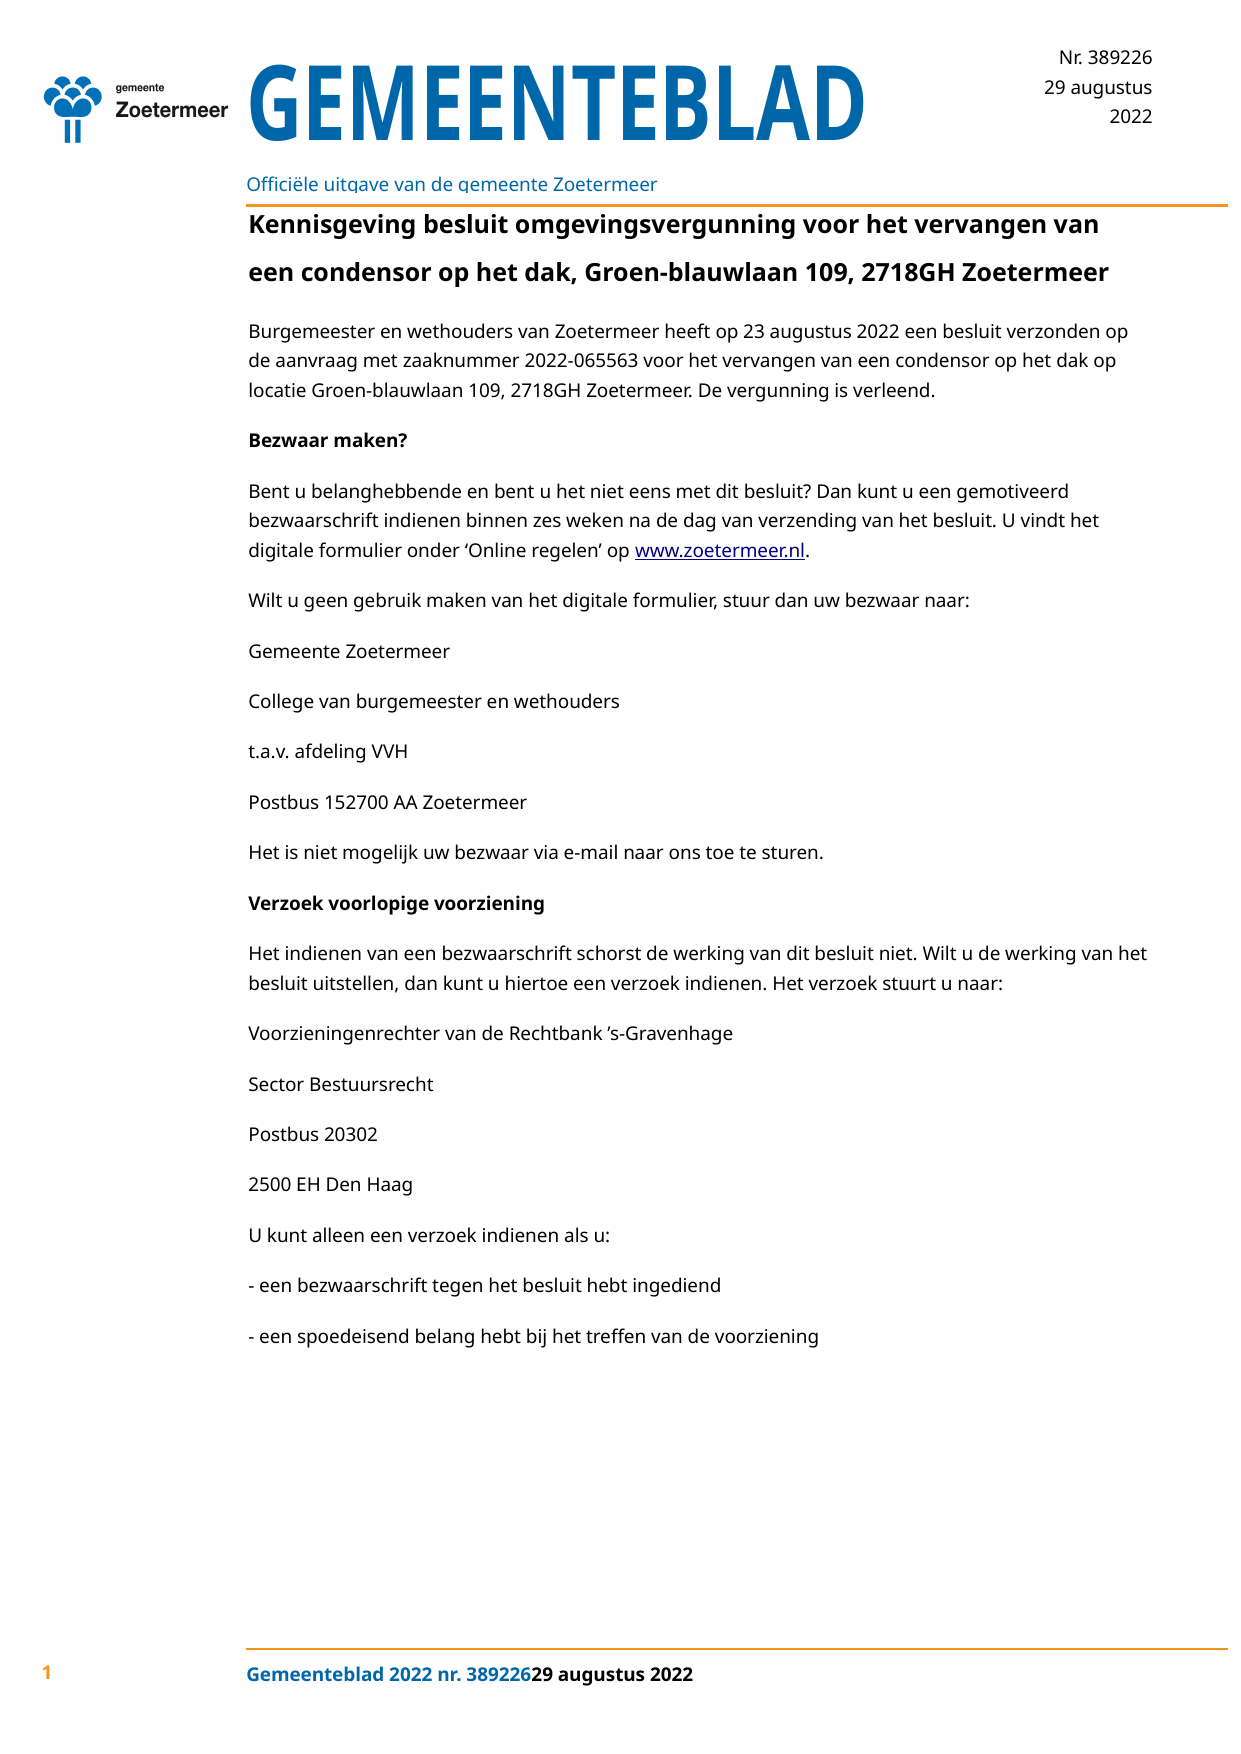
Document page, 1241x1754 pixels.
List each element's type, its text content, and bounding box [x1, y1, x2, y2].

text Bezwaar maken? [248, 427, 1152, 453]
text College van burgemeester en wethouders [248, 688, 1152, 714]
text 2500 EH Den Haag [248, 1172, 1152, 1197]
text t.a.v. afdeling VVH [248, 739, 1152, 764]
text Wilt u geen gebruik maken van het digitale formulier, stuur dan uw bezwaar naar: [248, 587, 1152, 613]
picture [41, 47, 231, 172]
text Bent u belanghebbende en bent u het niet eens met dit besluit? Dan kunt u een gemotiveerd bezwaarschrift indienen binnen zes weken na de dag van verzending van het besluit. U vindt het digitale formulier onder ‘Online regelen’ op www.zoetermeer.nl. [248, 478, 1152, 563]
text Kennisgeving besluit omgevingsvergunning voor het vervangen van een condensor op het dak, Groen-blauwlaan 109, 2718GH Zoetermeer [248, 207, 1152, 288]
text Gemeente Zoetermeer [248, 638, 1152, 664]
text - een bezwaarschrift tegen het besluit hebt ingediend [248, 1272, 1152, 1298]
text Het is niet mogelijk uw bezwaar via e-mail naar ons toe te sturen. [248, 839, 1152, 865]
text Het indienen van een bezwaarschrift schorst de werking van dit besluit niet. Wilt u de werking van het besluit uitstellen, dan kunt u hiertoe een verzoek indienen. Het verzoek stuurt u naar: [248, 940, 1152, 996]
text Burgemeester en wethouders van Zoetermeer heeft op 23 augustus 2022 een besluit verzonden op de aanvraag met zaaknummer 2022-065563 voor het vervangen van een condensor op het dak op locatie Groen-blauwlaan 109, 2718GH Zoetermeer. De vergunning is verleend. [248, 318, 1152, 403]
text Verzoek voorlopige voorziening [248, 890, 1152, 916]
text Postbus 20302 [248, 1121, 1152, 1147]
text U kunt alleen een verzoek indienen als u: [248, 1222, 1152, 1248]
text Voorzieningenrechter van de Rechtbank ’s-Gravenhage [248, 1020, 1152, 1046]
text Postbus 152700 AA Zoetermeer [248, 789, 1152, 815]
text Sector Bestuursrecht [248, 1071, 1152, 1097]
text - een spoedeisend belang hebt bij het treffen van de voorziening [248, 1323, 1152, 1349]
